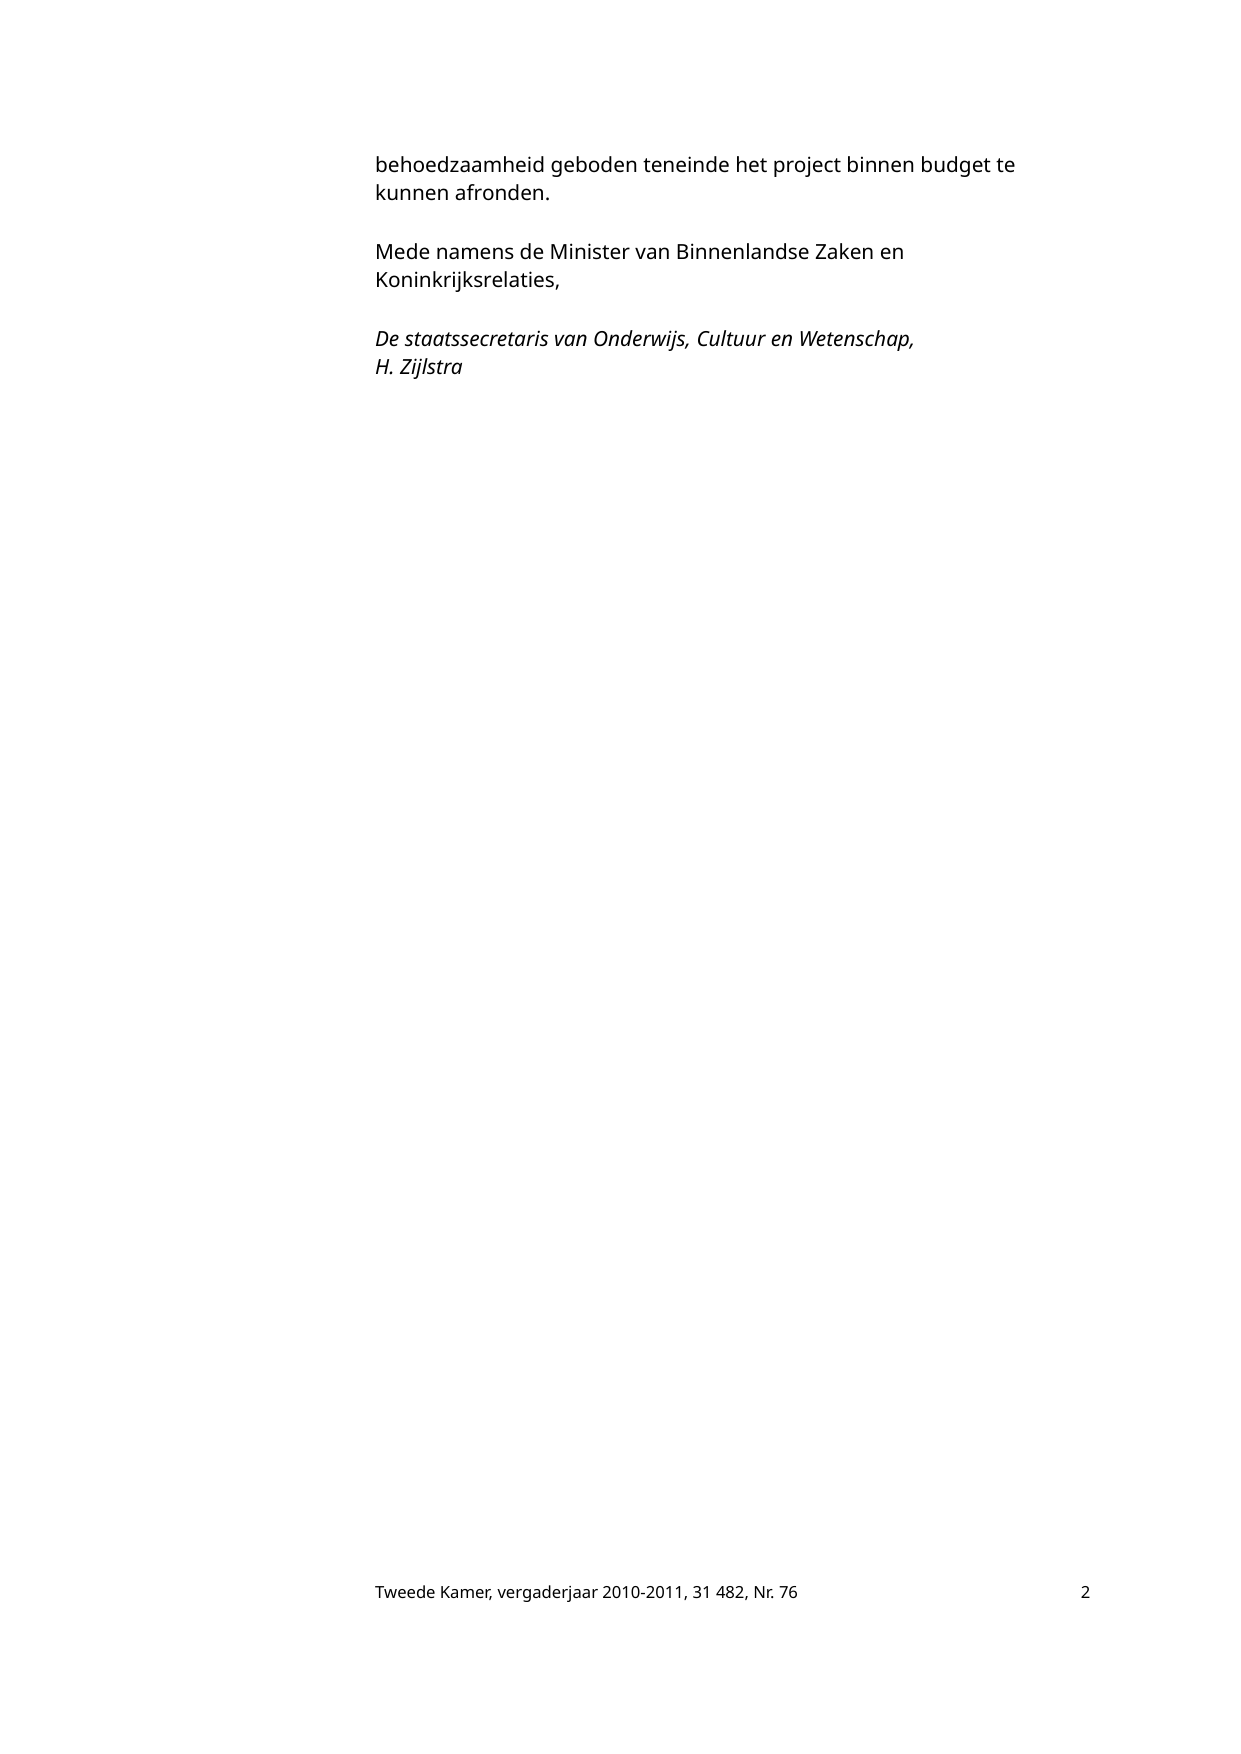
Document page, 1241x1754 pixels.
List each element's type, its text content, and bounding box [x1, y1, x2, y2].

text De staatssecretaris van Onderwijs, Cultuur en Wetenschap, [375, 324, 1090, 352]
text Mede namens de Minister van Binnenlandse Zaken en Koninkrijksrelaties, [375, 237, 1090, 294]
text behoedzaamheid geboden teneinde het project binnen budget te kunnen afronden. [375, 150, 1090, 207]
text H. Zijlstra [375, 352, 1090, 381]
